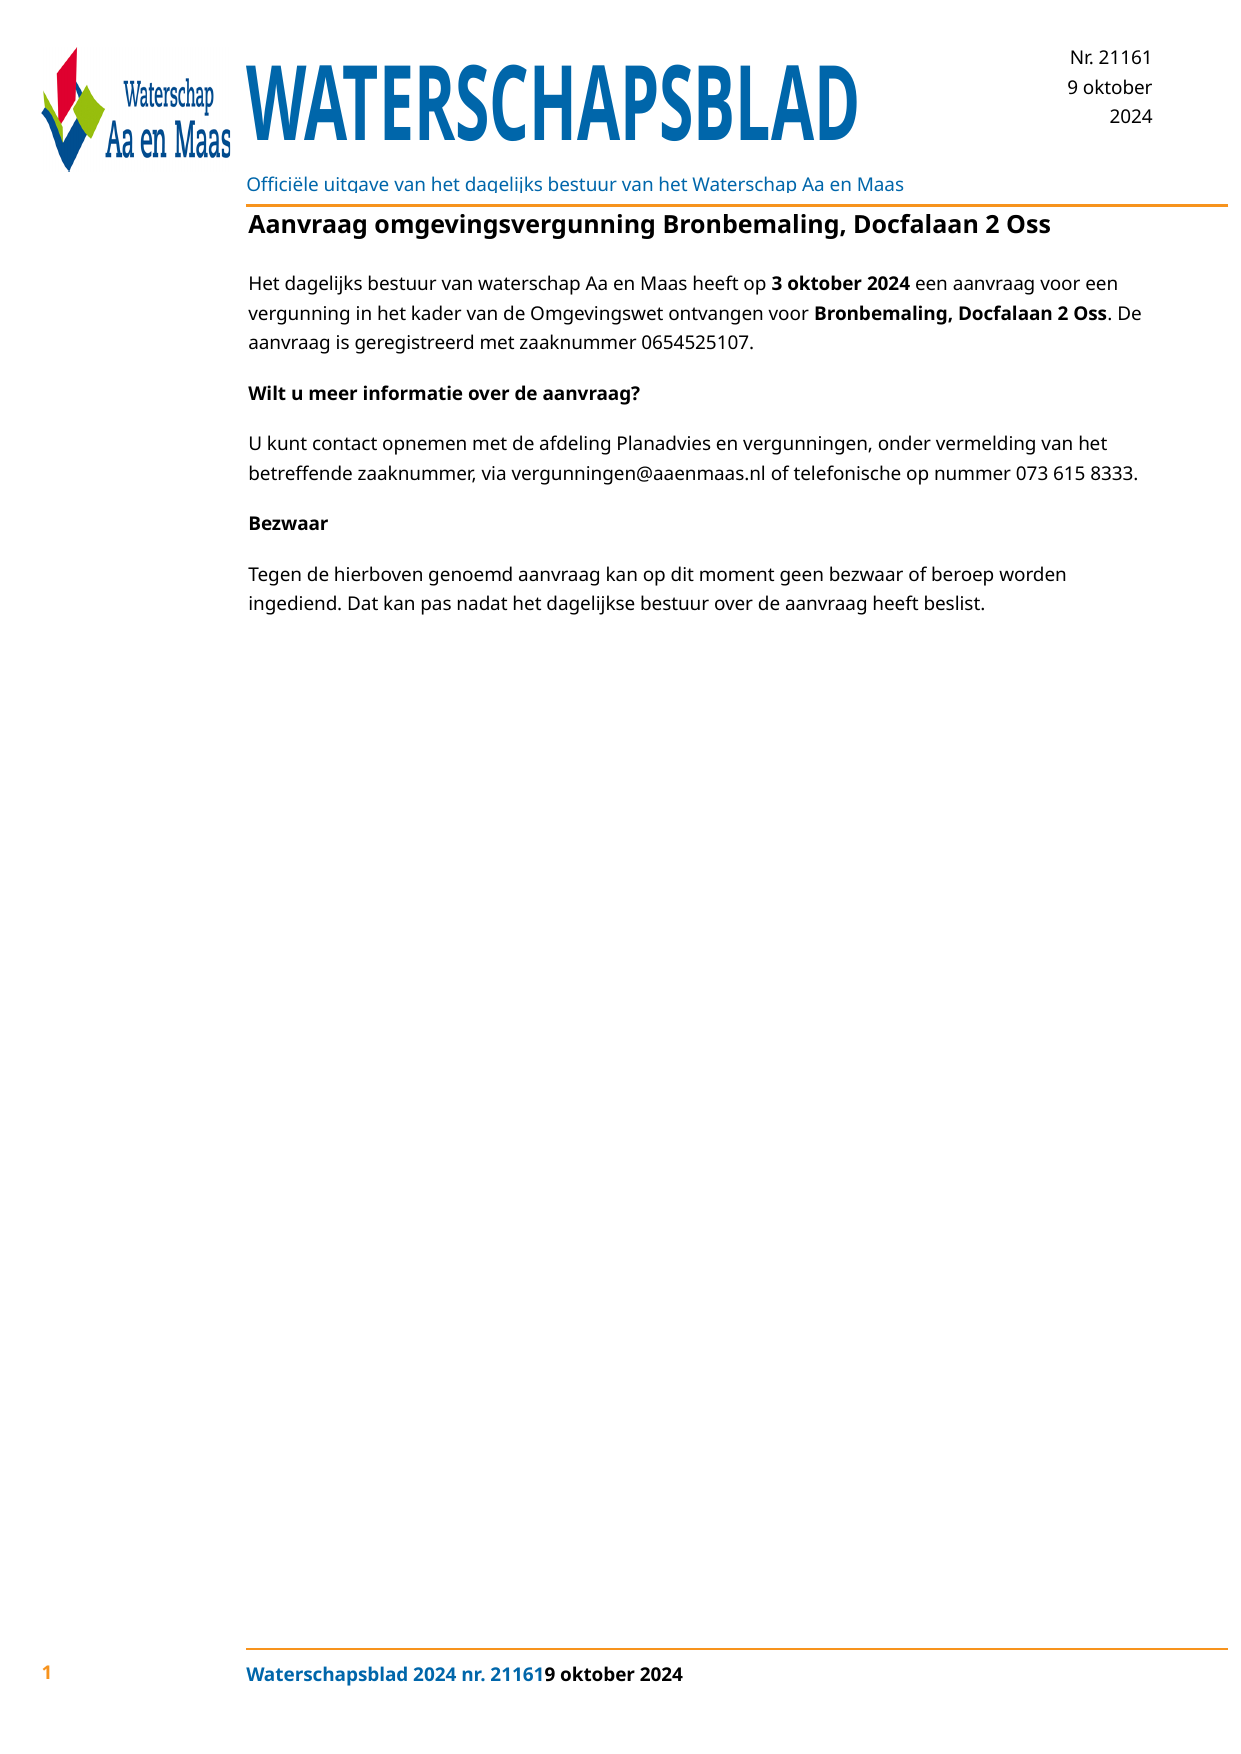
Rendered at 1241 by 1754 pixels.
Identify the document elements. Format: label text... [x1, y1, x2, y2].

text U kunt contact opnemen met de afdeling Planadvies en vergunningen, onder vermelding van het betreffende zaaknummer, via vergunningen@aaenmaas.nl of telefonische op nummer 073 615 8333. [248, 430, 1152, 486]
text Bezwaar [248, 510, 1152, 536]
text Het dagelijks bestuur van waterschap Aa en Maas heeft op 3 oktober 2024 een aanvraag voor een vergunning in het kader van de Omgevingswet ontvangen voor Bronbemaling, Docfalaan 2 Oss. De aanvraag is geregistreerd met zaaknummer 0654525107. [248, 270, 1152, 355]
text Aanvraag omgevingsvergunning Bronbemaling, Docfalaan 2 Oss [248, 207, 1152, 241]
picture [41, 47, 231, 172]
text Tegen de hierboven genoemd aanvraag kan op dit moment geen bezwaar of beroep worden ingediend. Dat kan pas nadat het dagelijkse bestuur over de aanvraag heeft beslist. [248, 561, 1152, 616]
text Wilt u meer informatie over de aanvraag? [248, 380, 1152, 406]
